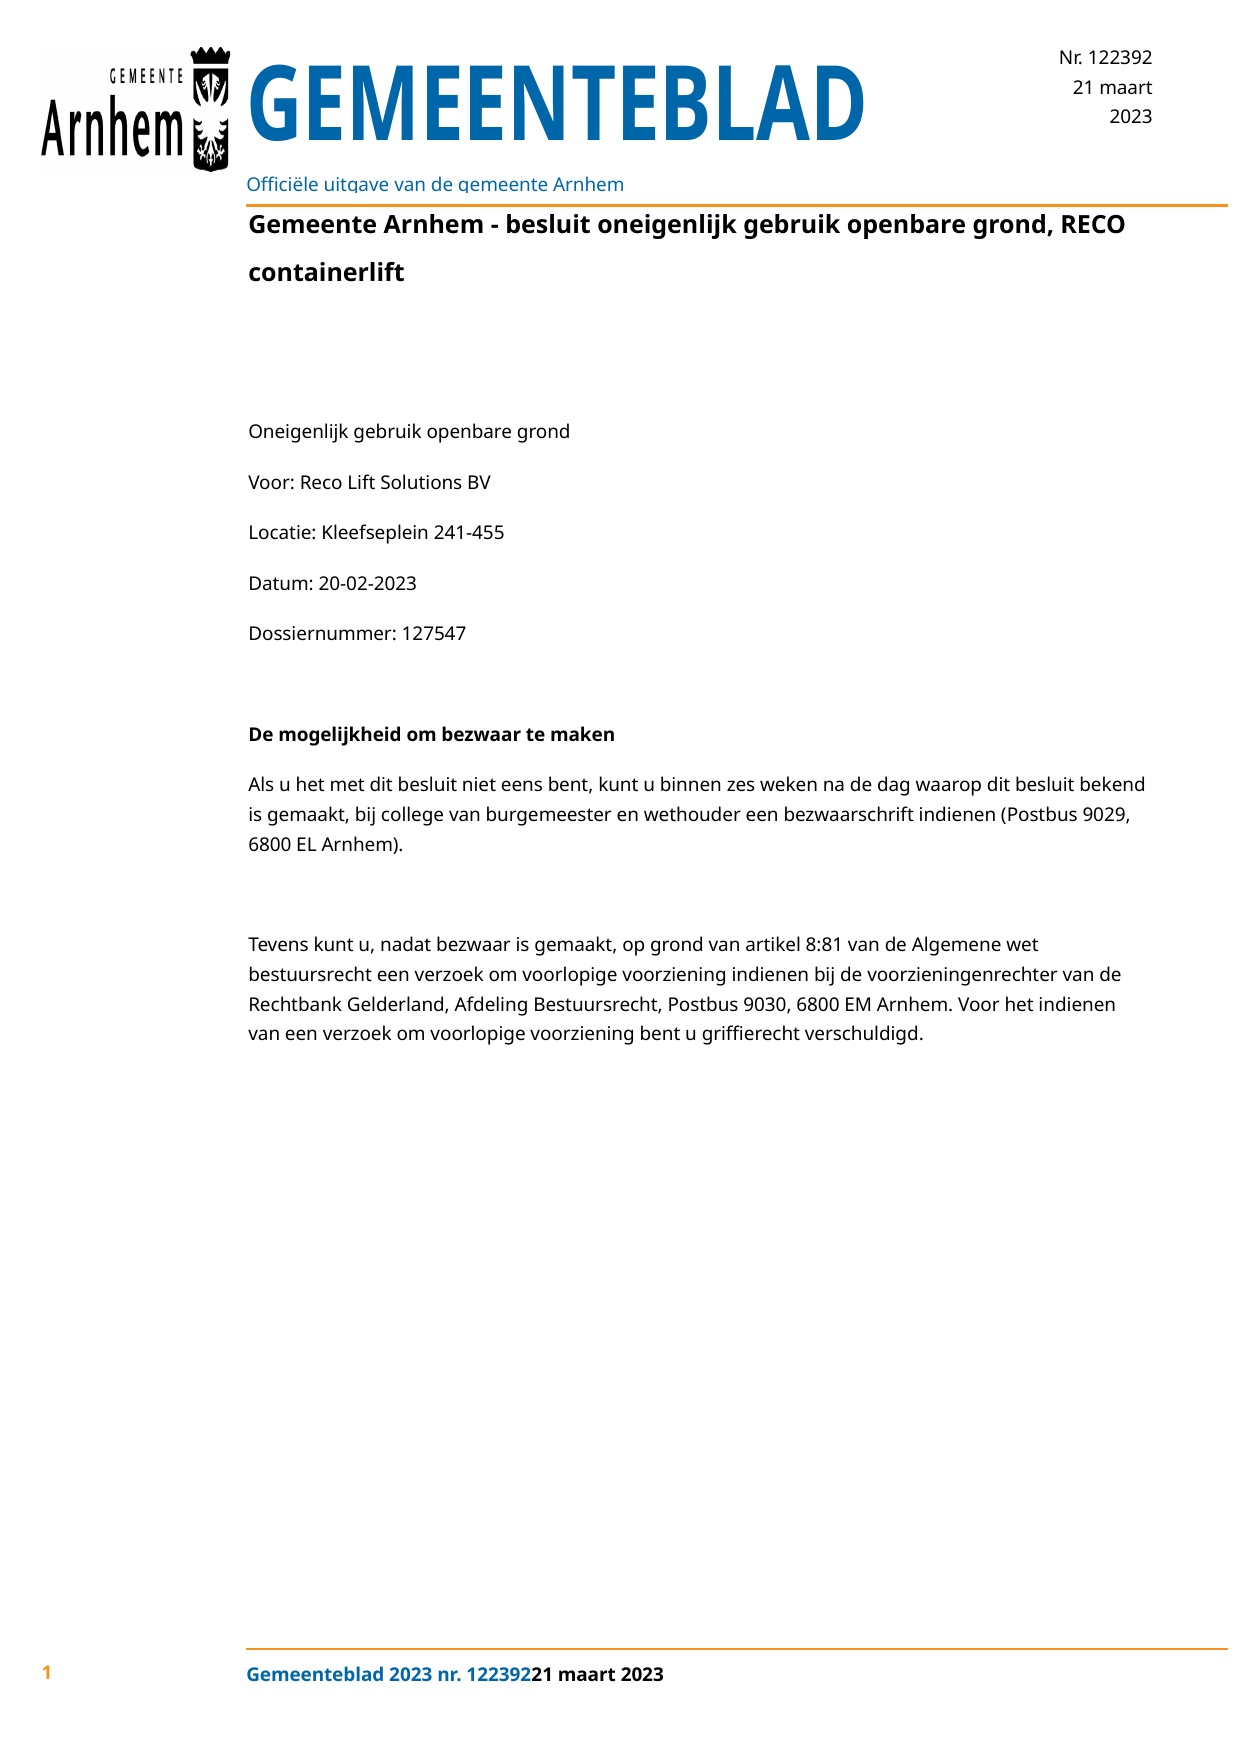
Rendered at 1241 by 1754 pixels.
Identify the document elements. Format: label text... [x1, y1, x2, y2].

text Locatie: Kleefseplein 241-455 [248, 519, 1152, 545]
text Voor: Reco Lift Solutions BV [248, 469, 1152, 495]
text Datum: 20-02-2023 [248, 570, 1152, 596]
text Gemeente Arnhem - besluit oneigenlijk gebruik openbare grond, RECO containerlift [248, 207, 1152, 288]
text Dossiernummer: 127547 [248, 620, 1152, 646]
picture [41, 47, 231, 172]
text Als u het met dit besluit niet eens bent, kunt u binnen zes weken na de dag waarop dit besluit bekend is gemaakt, bij college van burgemeester en wethouder een bezwaarschrift indienen (Postbus 9029, 6800 EL Arnhem). [248, 772, 1152, 857]
text De mogelijkheid om bezwaar te maken [248, 721, 1152, 747]
text Oneigenlijk gebruik openbare grond [248, 419, 1152, 444]
text Tevens kunt u, nadat bezwaar is gemaakt, op grond van artikel 8:81 van de Algemene wet bestuursrecht een verzoek om voorlopige voorziening indienen bij de voorzieningenrechter van de Rechtbank Gelderland, Afdeling Bestuursrecht, Postbus 9030, 6800 EM Arnhem. Voor het indienen van een verzoek om voorlopige voorziening bent u griffierecht verschuldigd. [248, 932, 1152, 1046]
